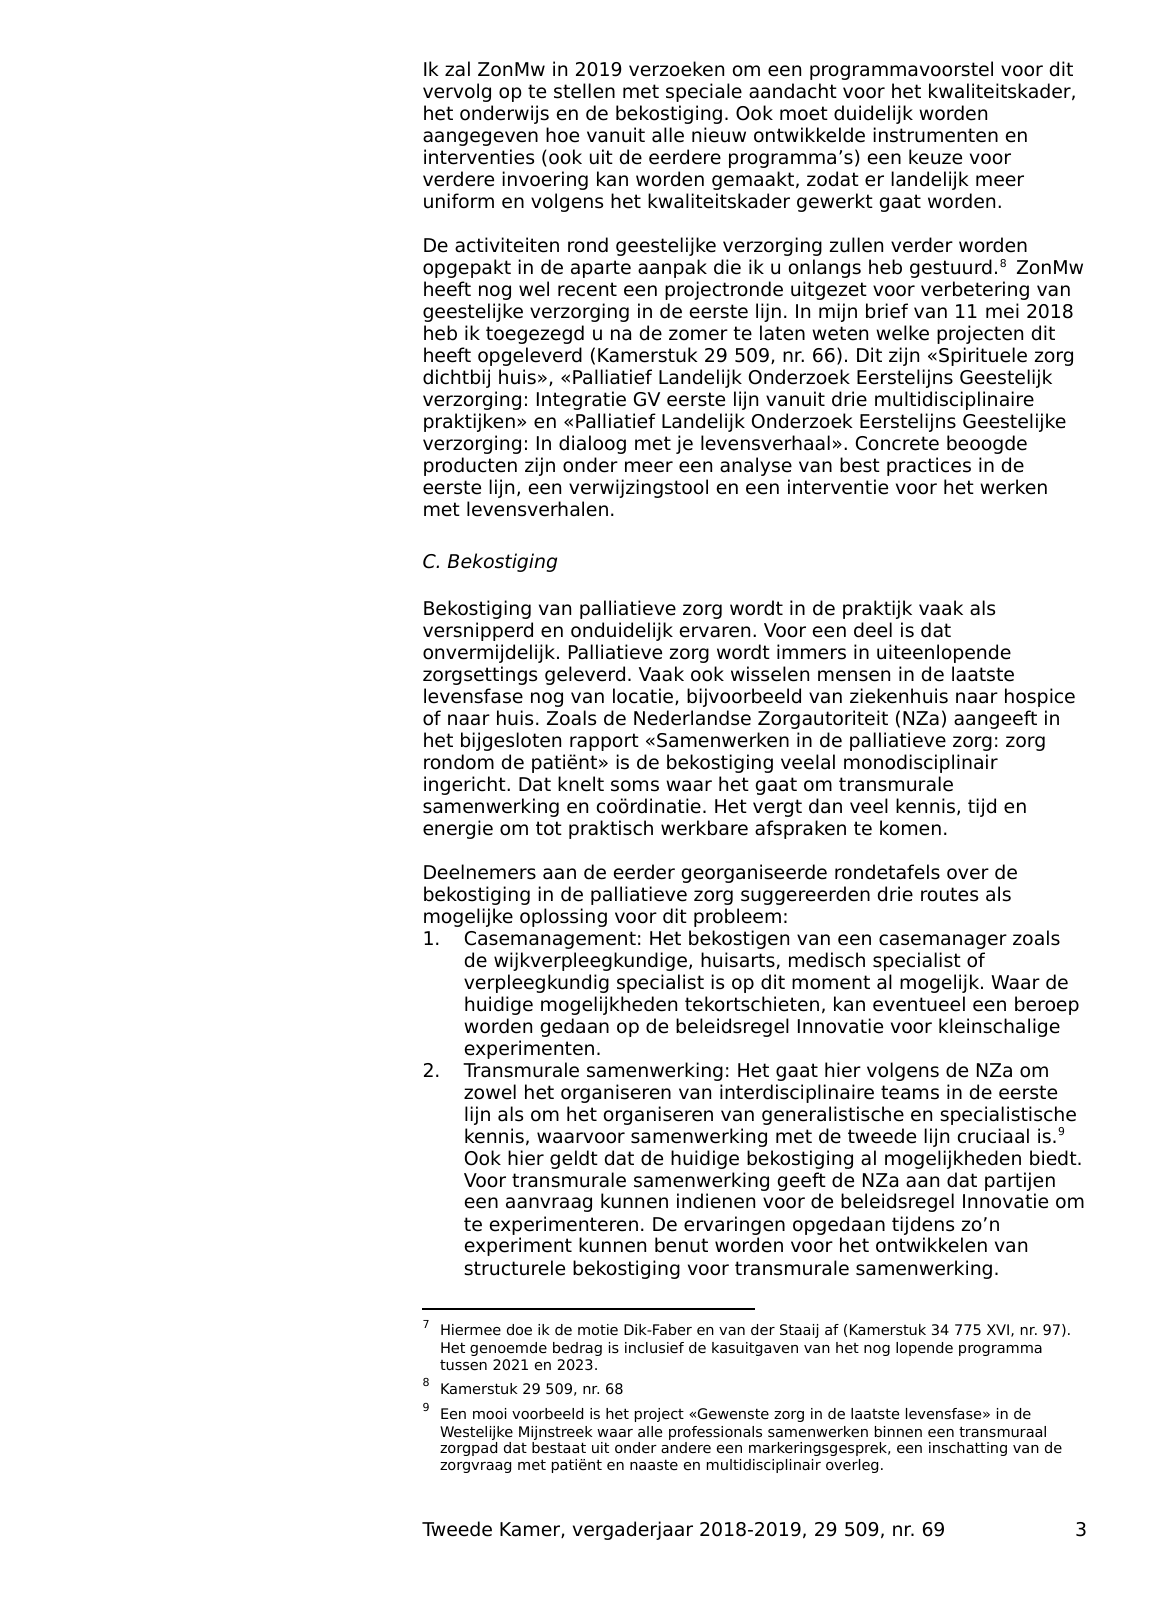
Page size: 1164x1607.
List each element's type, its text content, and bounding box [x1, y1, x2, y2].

text Een mooi voorbeeld is het project «Gewenste zorg in de laatste levensfase» in de Westelijke Mijnstreek waar alle professionals samenwerken binnen een transmuraal zorgpad dat bestaat uit onder andere een markeringsgesprek, een inschatting van de zorgvraag met patiënt en naaste en multidisciplinair overleg. [422, 1402, 1087, 1474]
text 1. Casemanagement: Het bekostigen van een casemanager zoals de wijkverpleegkundige, huisarts, medisch specialist of verpleegkundig specialist is op dit moment al mogelijk. Waar de huidige mogelijkheden tekortschieten, kan eventueel een beroep worden gedaan op de beleidsregel Innovatie voor kleinschalige experimenten. [422, 928, 1087, 1059]
text Hiermee doe ik de motie Dik-Faber en van der Staaij af (Kamerstuk 34 775 XVI, nr. 97). Het genoemde bedrag is inclusief de kasuitgaven van het nog lopende programma tussen 2021 en 2023. [422, 1318, 1087, 1374]
text De activiteiten rond geestelijke verzorging zullen verder worden opgepakt in de aparte aanpak die ik u onlangs heb gestuurd. ZonMw heeft nog wel recent een projectronde uitgezet voor verbetering van geestelijke verzorging in de eerste lijn. In mijn brief van 11 mei 2018 heb ik toegezegd u na de zomer te laten weten welke projecten dit heeft opgeleverd (Kamerstuk 29 509, nr. 66). Dit zijn «Spirituele zorg dichtbij huis», «Palliatief Landelijk Onderzoek Eerstelijns Geestelijk verzorging: Integratie GV eerste lijn vanuit drie multidisciplinaire praktijken» en «Palliatief Landelijk Onderzoek Eerstelijns Geestelijke verzorging: In dialoog met je levensverhaal». Concrete beoogde producten zijn onder meer een analyse van best practices in de eerste lijn, een verwijzingstool en een interventie voor het werken met levensverhalen. [422, 235, 1087, 521]
text 2. Transmurale samenwerking: Het gaat hier volgens de NZa om zowel het organiseren van interdisciplinaire teams in de eerste lijn als om het organiseren van generalistische en specialistische kennis, waarvoor samenwerking met de tweede lijn cruciaal is. Ook hier geldt dat de huidige bekostiging al mogelijkheden biedt. Voor transmurale samenwerking geeft de NZa aan dat partijen een aanvraag kunnen indienen voor de beleidsregel Innovatie om te experimenteren. De ervaringen opgedaan tijdens zo’n experiment kunnen benut worden voor het ontwikkelen van structurele bekostiging voor transmurale samenwerking. [422, 1059, 1087, 1279]
text Ik zal ZonMw in 2019 verzoeken om een programmavoorstel voor dit vervolg op te stellen met speciale aandacht voor het kwaliteitskader, het onderwijs en de bekostiging. Ook moet duidelijk worden aangegeven hoe vanuit alle nieuw ontwikkelde instrumenten en interventies (ook uit de eerdere programma’s) een keuze voor verdere invoering kan worden gemaakt, zodat er landelijk meer uniform en volgens het kwaliteitskader gewerkt gaat worden. [422, 59, 1087, 213]
text Deelnemers aan de eerder georganiseerde rondetafels over de bekostiging in de palliatieve zorg suggereerden drie routes als mogelijke oplossing voor dit probleem: [422, 862, 1087, 928]
subtitle C. Bekostiging [422, 551, 1087, 573]
text Bekostiging van palliatieve zorg wordt in de praktijk vaak als versnipperd en onduidelijk ervaren. Voor een deel is dat onvermijdelijk. Palliatieve zorg wordt immers in uiteenlopende zorgsettings geleverd. Vaak ook wisselen mensen in de laatste levensfase nog van locatie, bijvoorbeeld van ziekenhuis naar hospice of naar huis. Zoals de Nederlandse Zorgautoriteit (NZa) aangeeft in het bijgesloten rapport «Samenwerken in de palliatieve zorg: zorg rondom de patiënt» is de bekostiging veelal monodisciplinair ingericht. Dat knelt soms waar het gaat om transmurale samenwerking en coördinatie. Het vergt dan veel kennis, tijd en energie om tot praktisch werkbare afspraken te komen. [422, 598, 1087, 839]
text Kamerstuk 29 509, nr. 68 [422, 1377, 1087, 1399]
